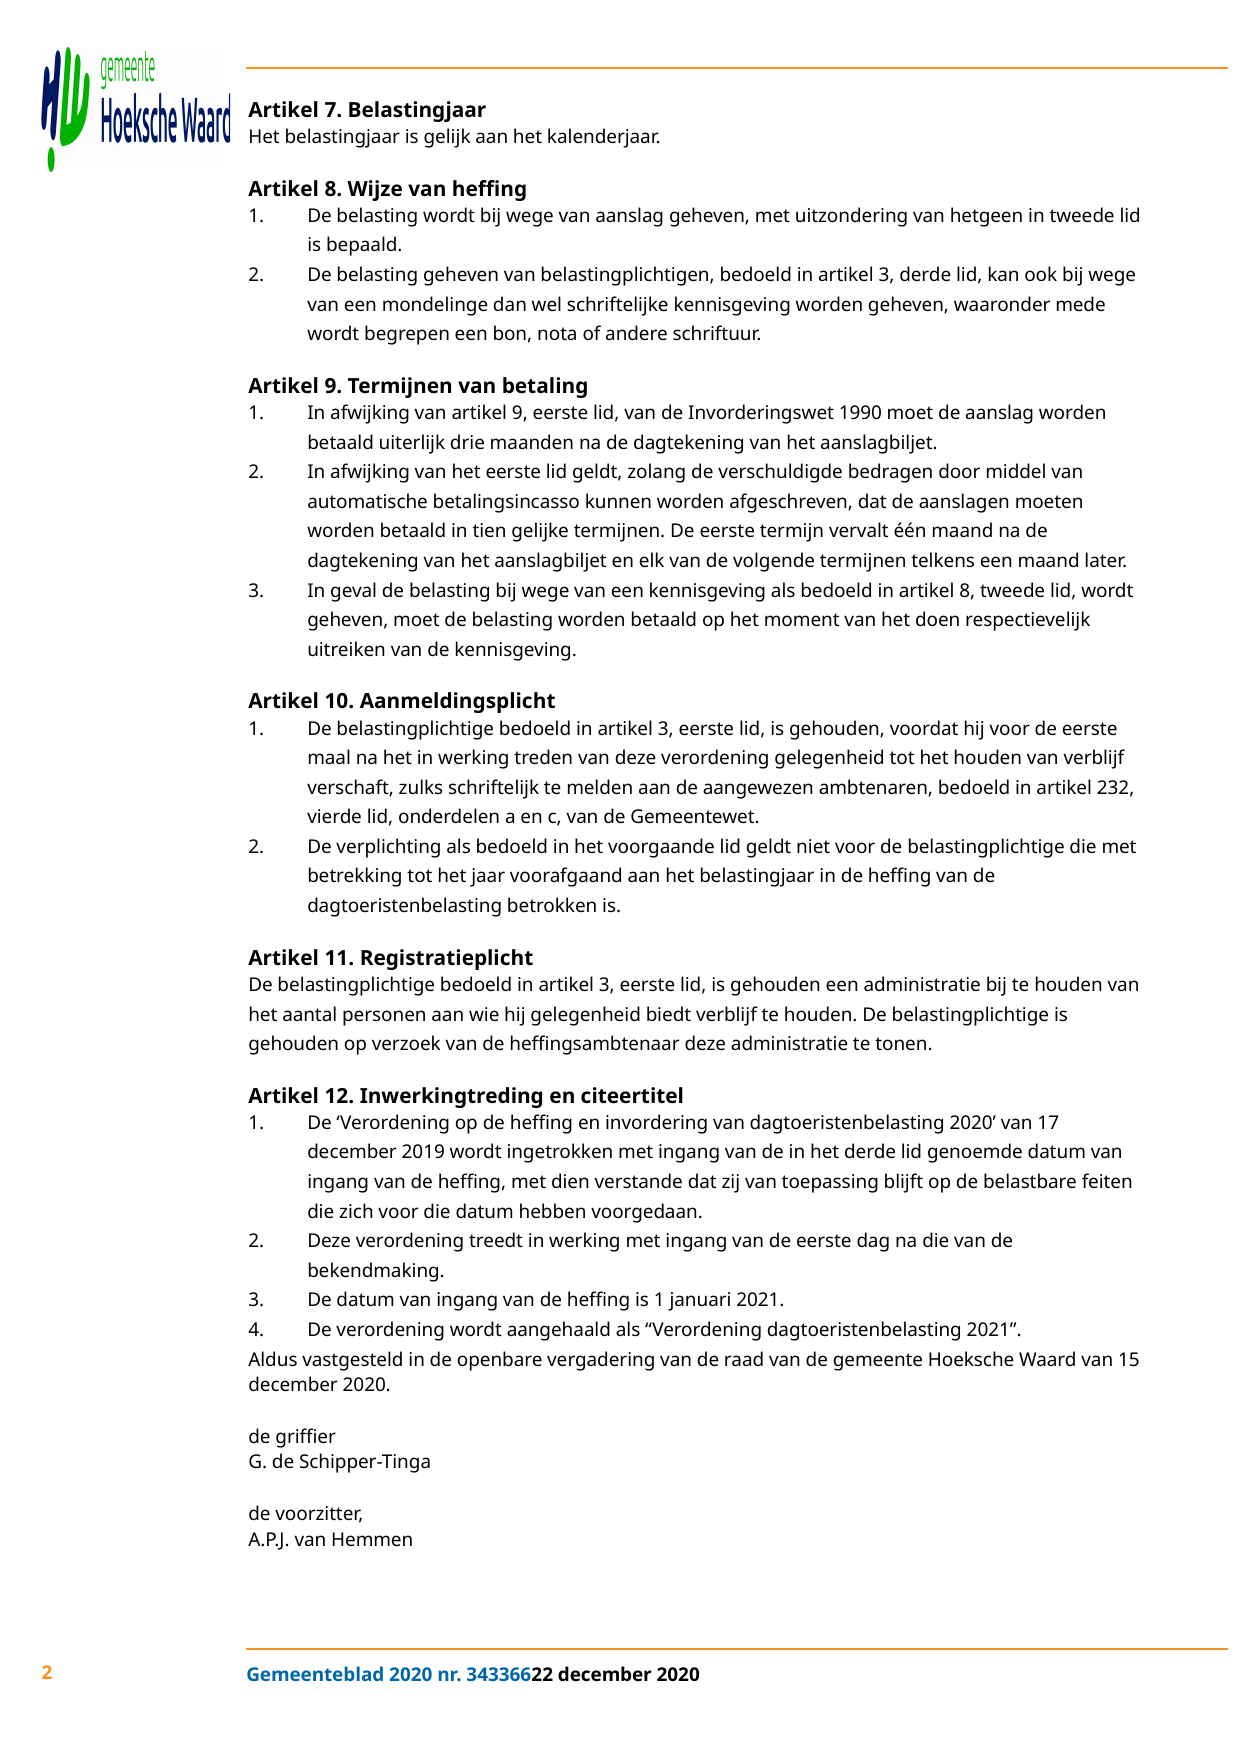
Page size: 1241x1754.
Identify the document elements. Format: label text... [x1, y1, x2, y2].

list De verordening wordt aangehaald als “Verordening dagtoeristenbelasting 2021”. [248, 1316, 1152, 1342]
picture [41, 47, 231, 172]
list De datum van ingang van de heffing is 1 januari 2021. [248, 1287, 1152, 1312]
text G. de Schipper-Tinga [248, 1449, 1152, 1474]
text Artikel 10. Aanmeldingsplicht [248, 686, 1152, 715]
text Aldus vastgesteld in de openbare vergadering van de raad van de gemeente Hoeksche Waard van 15 december 2020. [248, 1346, 1152, 1397]
text Artikel 11. Registratieplicht [248, 943, 1152, 971]
list De belastingplichtige bedoeld in artikel 3, eerste lid, is gehouden, voordat hij voor de eerste maal na het in werking treden van deze verordening gelegenheid tot het houden van verblijf verschaft, zulks schriftelijk te melden aan de aangewezen ambtenaren, bedoeld in artikel 232, vierde lid, onderdelen a en c, van de Gemeentewet. [248, 715, 1152, 829]
list De belasting wordt bij wege van aanslag geheven, met uitzondering van hetgeen in tweede lid is bepaald. [248, 202, 1152, 257]
list Deze verordening treedt in werking met ingang van de eerste dag na die van de bekendmaking. [248, 1227, 1152, 1283]
text Het belastingjaar is gelijk aan het kalenderjaar. [248, 123, 1152, 149]
text A.P.J. van Hemmen [248, 1526, 1152, 1552]
text Artikel 7. Belastingjaar [248, 95, 1152, 123]
list In geval de belasting bij wege van een kennisgeving als bedoeld in artikel 8, tweede lid, wordt geheven, moet de belasting worden betaald op het moment van het doen respectievelijk uitreiken van de kennisgeving. [248, 577, 1152, 662]
list De belasting geheven van belastingplichtigen, bedoeld in artikel 3, derde lid, kan ook bij wege van een mondelinge dan wel schriftelijke kennisgeving worden geheven, waaronder mede wordt begrepen een bon, nota of andere schriftuur. [248, 261, 1152, 346]
text de griffier [248, 1423, 1152, 1449]
list De ‘Verordening op de heffing en invordering van dagtoeristenbelasting 2020’ van 17 december 2019 wordt ingetrokken met ingang van de in het derde lid genoemde datum van ingang van de heffing, met dien verstande dat zij van toepassing blijft op de belastbare feiten die zich voor die datum hebben voorgedaan. [248, 1109, 1152, 1224]
text de voorzitter, [248, 1500, 1152, 1526]
list De verplichting als bedoeld in het voorgaande lid geldt niet voor de belastingplichtige die met betrekking tot het jaar voorafgaand aan het belastingjaar in de heffing van de dagtoeristenbelasting betrokken is. [248, 833, 1152, 918]
text Artikel 8. Wijze van heffing [248, 174, 1152, 202]
text Artikel 9. Termijnen van betaling [248, 371, 1152, 399]
text De belastingplichtige bedoeld in artikel 3, eerste lid, is gehouden een administratie bij te houden van het aantal personen aan wie hij gelegenheid biedt verblijf te houden. De belastingplichtige is gehouden op verzoek van de heffingsambtenaar deze administratie te tonen. [248, 971, 1152, 1056]
list In afwijking van het eerste lid geldt, zolang de verschuldigde bedragen door middel van automatische betalingsincasso kunnen worden afgeschreven, dat de aanslagen moeten worden betaald in tien gelijke termijnen. De eerste termijn vervalt één maand na de dagtekening van het aanslagbiljet en elk van de volgende termijnen telkens een maand later. [248, 458, 1152, 573]
list In afwijking van artikel 9, eerste lid, van de Invorderingswet 1990 moet de aanslag worden betaald uiterlijk drie maanden na de dagtekening van het aanslagbiljet. [248, 399, 1152, 454]
text Artikel 12. Inwerkingtreding en citeertitel [248, 1081, 1152, 1109]
